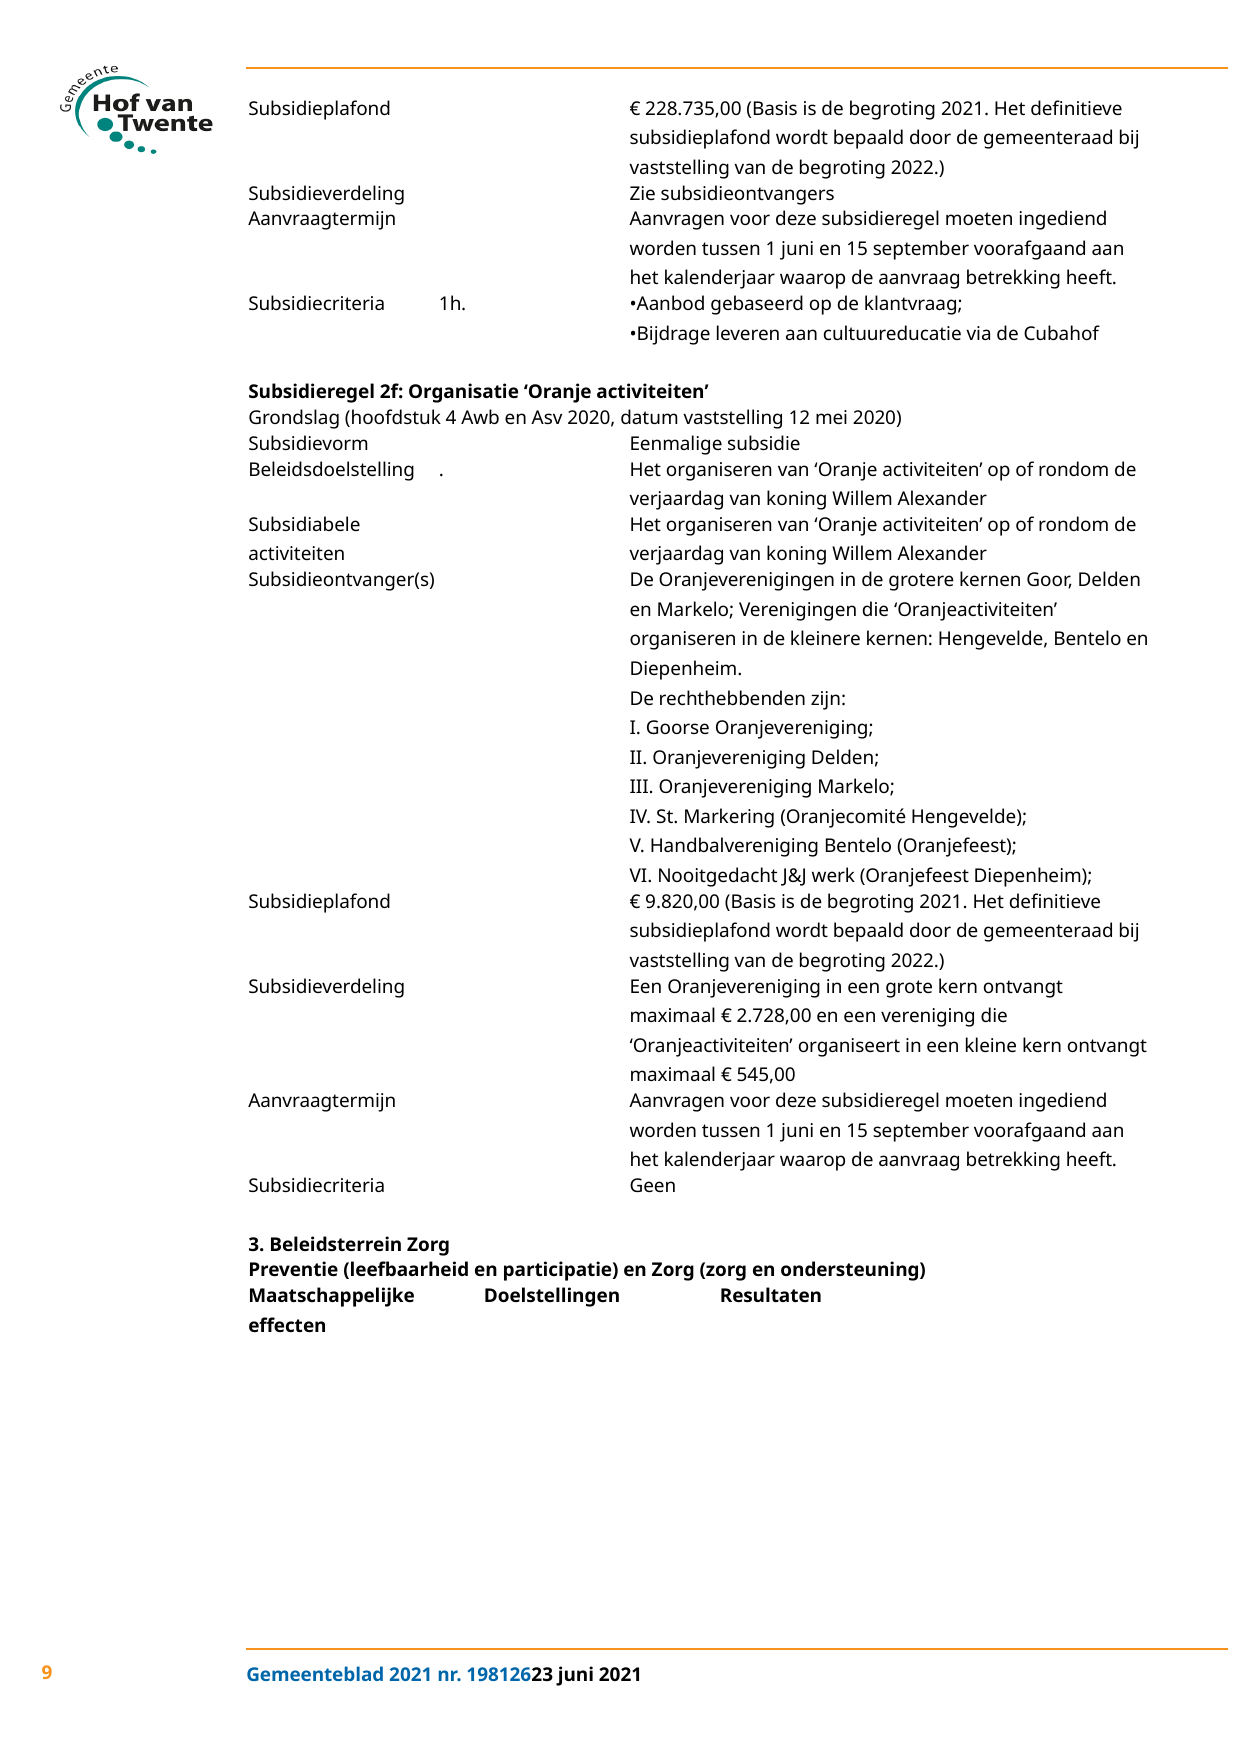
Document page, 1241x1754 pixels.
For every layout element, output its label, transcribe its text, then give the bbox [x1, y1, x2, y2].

table_cell Subsidieverdeling [248, 973, 439, 1087]
table_cell De Oranjeverenigingen in de grotere kernen Goor, Delden en Markelo; Verenigingen die ‘Oranjeactiviteiten’ organiseren in de kleinere kernen: Hengevelde, Bentelo en Diepenheim. De rechthebbenden zijn: I. Goorse Oranjevereniging; II. Oranjevereniging Delden; III. Oranjevereniging Markelo; IV. St. Markering (Oranjecomité Hengevelde); V. Handbalvereniging Bentelo (Oranjefeest); VI. Nooitgedacht J&J werk (Oranjefeest Diepenheim); [629, 566, 1152, 888]
table_cell Grondslag (hoofdstuk 4 Awb en Asv 2020, datum vaststelling 12 mei 2020) [248, 404, 1152, 430]
table_cell € 9.820,00 (Basis is de begroting 2021. Het definitieve subsidieplafond wordt bepaald door de gemeenteraad bij vaststelling van de begroting 2022.) [629, 888, 1152, 973]
table_cell Aanvraagtermijn [248, 1087, 439, 1172]
table_cell [439, 430, 629, 456]
picture [41, 47, 231, 172]
table_cell Resultaten [720, 1282, 1152, 1338]
table_cell [439, 1172, 629, 1198]
table_cell Doelstellingen [484, 1282, 719, 1338]
table_cell [439, 180, 629, 205]
table_cell Een Oranjevereniging in een grote kern ontvangt maximaal € 2.728,00 en een vereniging die ‘Oranjeactiviteiten’ organiseert in een kleine kern ontvangt maximaal € 545,00 [629, 973, 1152, 1087]
table_cell Subsidiabele activiteiten [248, 511, 439, 566]
table_cell Beleidsdoelstelling [248, 456, 439, 511]
table_cell [439, 888, 629, 973]
table_cell 1h. [439, 290, 629, 346]
table_cell Preventie (leefbaarheid en participatie) en Zorg (zorg en ondersteuning) [248, 1257, 1152, 1282]
table_cell Het organiseren van ‘Oranje activiteiten’ op of rondom de verjaardag van koning Willem Alexander [629, 511, 1152, 566]
table_cell Subsidiecriteria [248, 290, 439, 346]
table_cell Subsidievorm [248, 430, 439, 456]
table_cell Geen [629, 1172, 1152, 1198]
table_cell [439, 511, 629, 566]
table_cell Het organiseren van ‘Oranje activiteiten’ op of rondom de verjaardag van koning Willem Alexander [629, 456, 1152, 511]
table_cell Subsidieplafond [248, 888, 439, 973]
table_cell Zie subsidieontvangers [629, 180, 1152, 205]
table_cell . [439, 456, 629, 511]
table_cell Subsidieverdeling [248, 180, 439, 205]
table_header 3. Beleidsterrein Zorg [248, 1231, 1152, 1257]
table_cell •Aanbod gebaseerd op de klantvraag; •Bijdrage leveren aan cultuureducatie via de Cubahof [629, 290, 1152, 346]
table_cell € 228.735,00 (Basis is de begroting 2021. Het definitieve subsidieplafond wordt bepaald door de gemeenteraad bij vaststelling van de begroting 2022.) [629, 95, 1152, 180]
table_cell [439, 205, 629, 290]
table_cell Eenmalige subsidie [629, 430, 1152, 456]
table_cell Subsidiecriteria [248, 1172, 439, 1198]
table_cell [439, 95, 629, 180]
table_cell Maatschappelijke effecten [248, 1282, 484, 1338]
table_cell Subsidieplafond [248, 95, 439, 180]
table_cell [439, 973, 629, 1087]
table_cell Aanvraagtermijn [248, 205, 439, 290]
table_cell Aanvragen voor deze subsidieregel moeten ingediend worden tussen 1 juni en 15 september voorafgaand aan het kalenderjaar waarop de aanvraag betrekking heeft. [629, 1087, 1152, 1172]
table_header Subsidieregel 2f: Organisatie ‘Oranje activiteiten’ [248, 379, 1152, 404]
table_cell [439, 1087, 629, 1172]
table_cell Subsidieontvanger(s) [248, 566, 439, 888]
table_cell [439, 566, 629, 888]
table_cell Aanvragen voor deze subsidieregel moeten ingediend worden tussen 1 juni en 15 september voorafgaand aan het kalenderjaar waarop de aanvraag betrekking heeft. [629, 205, 1152, 290]
